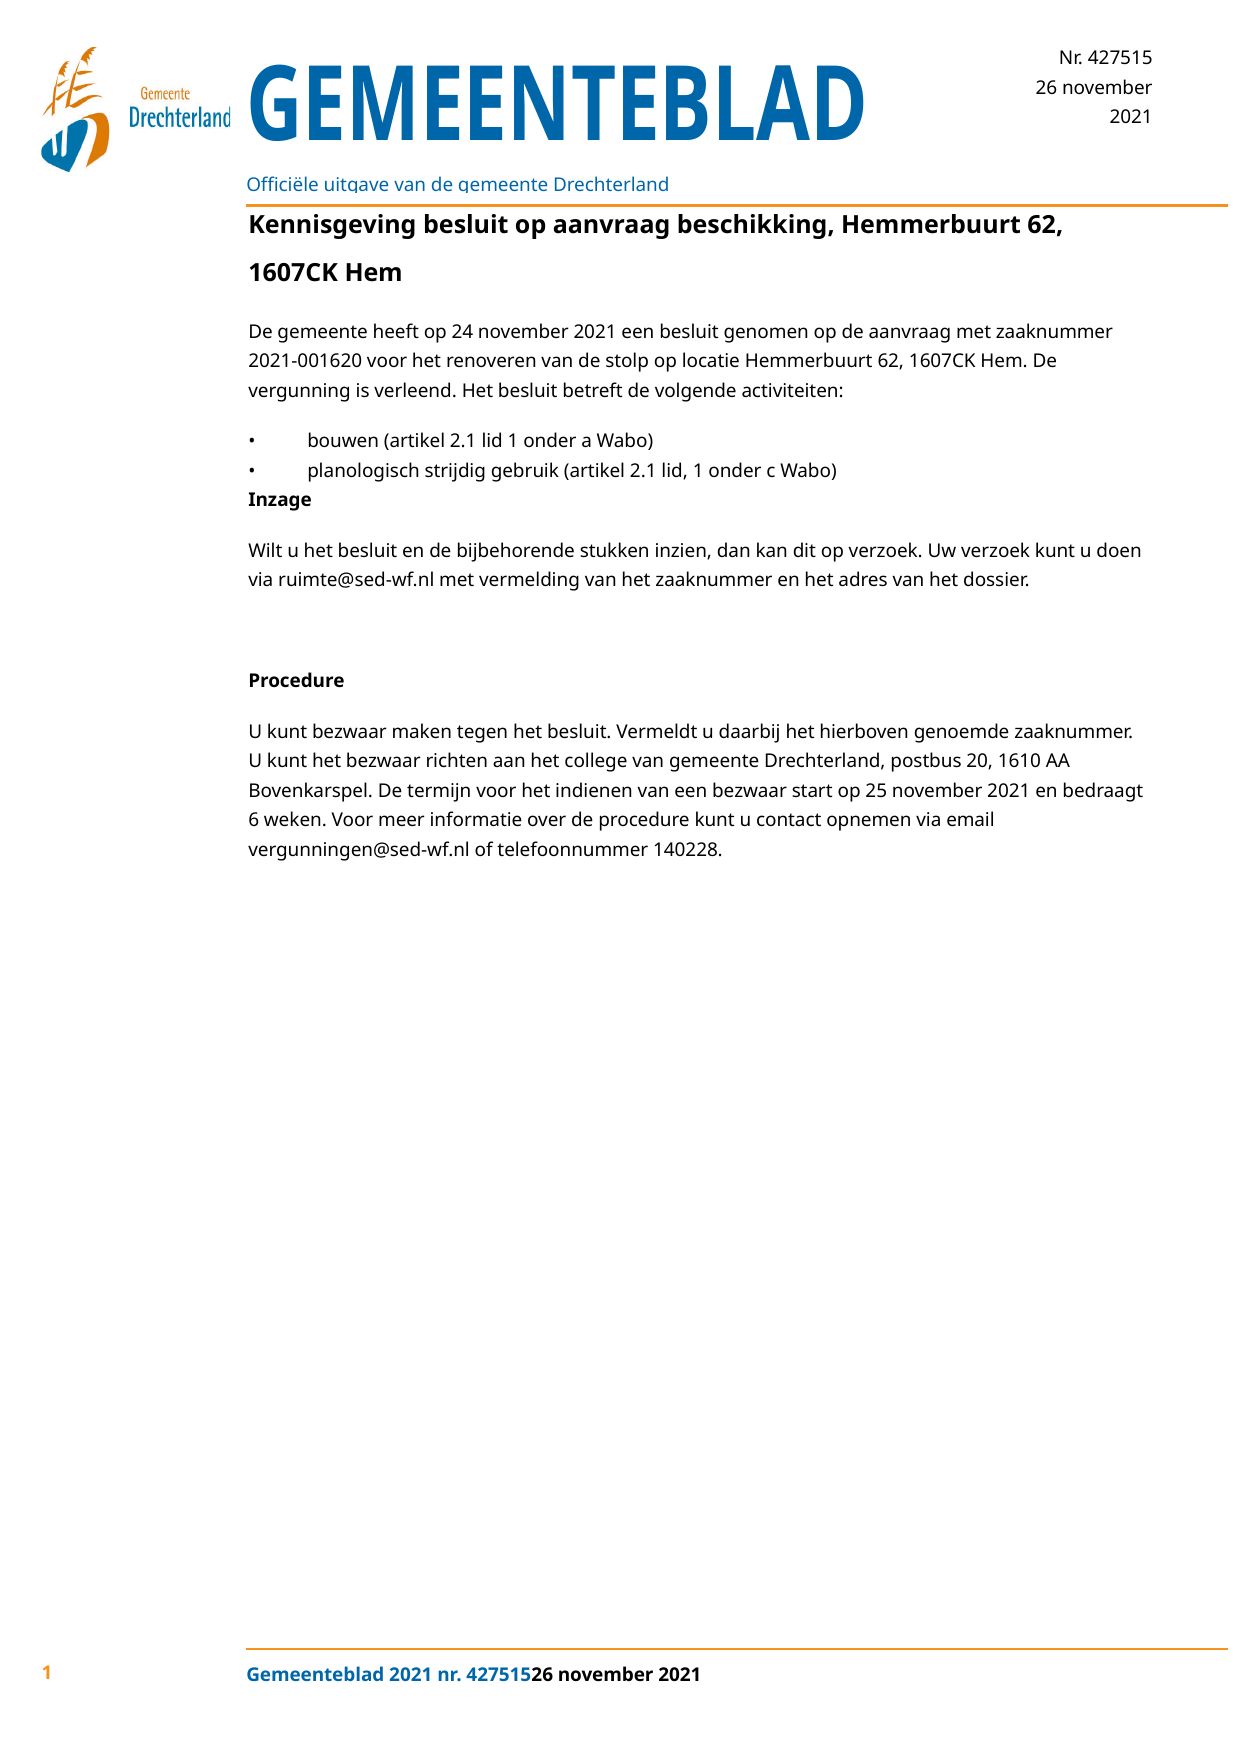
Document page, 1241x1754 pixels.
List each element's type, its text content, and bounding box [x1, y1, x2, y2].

picture [41, 158, 64, 172]
text Inzage [248, 487, 1152, 512]
picture [226, 115, 231, 124]
picture [41, 47, 231, 172]
list bouwen (artikel 2.1 lid 1 onder a Wabo) [248, 427, 1152, 453]
text Procedure [248, 667, 1152, 693]
list planologisch strijdig gebruik (artikel 2.1 lid, 1 onder c Wabo) [248, 457, 1152, 483]
text Wilt u het besluit en de bijbehorende stukken inzien, dan kan dit op verzoek. Uw verzoek kunt u doen via ruimte@sed-wf.nl met vermelding van het zaaknummer en het adres van het dossier. [248, 537, 1152, 592]
text De gemeente heeft op 24 november 2021 een besluit genomen op de aanvraag met zaaknummer 2021-001620 voor het renoveren van de stolp op locatie Hemmerbuurt 62, 1607CK Hem. De vergunning is verleend. Het besluit betreft de volgende activiteiten: [248, 318, 1152, 403]
text Kennisgeving besluit op aanvraag beschikking, Hemmerbuurt 62, 1607CK Hem [248, 207, 1152, 288]
text U kunt bezwaar maken tegen het besluit. Vermeldt u daarbij het hierboven genoemde zaaknummer. U kunt het bezwaar richten aan het college van gemeente Drechterland, postbus 20, 1610 AA Bovenkarspel. De termijn voor het indienen van een bezwaar start op 25 november 2021 en bedraagt 6 weken. Voor meer informatie over de procedure kunt u contact opnemen via email vergunningen@sed-wf.nl of telefoonnummer 140228. [248, 718, 1152, 862]
